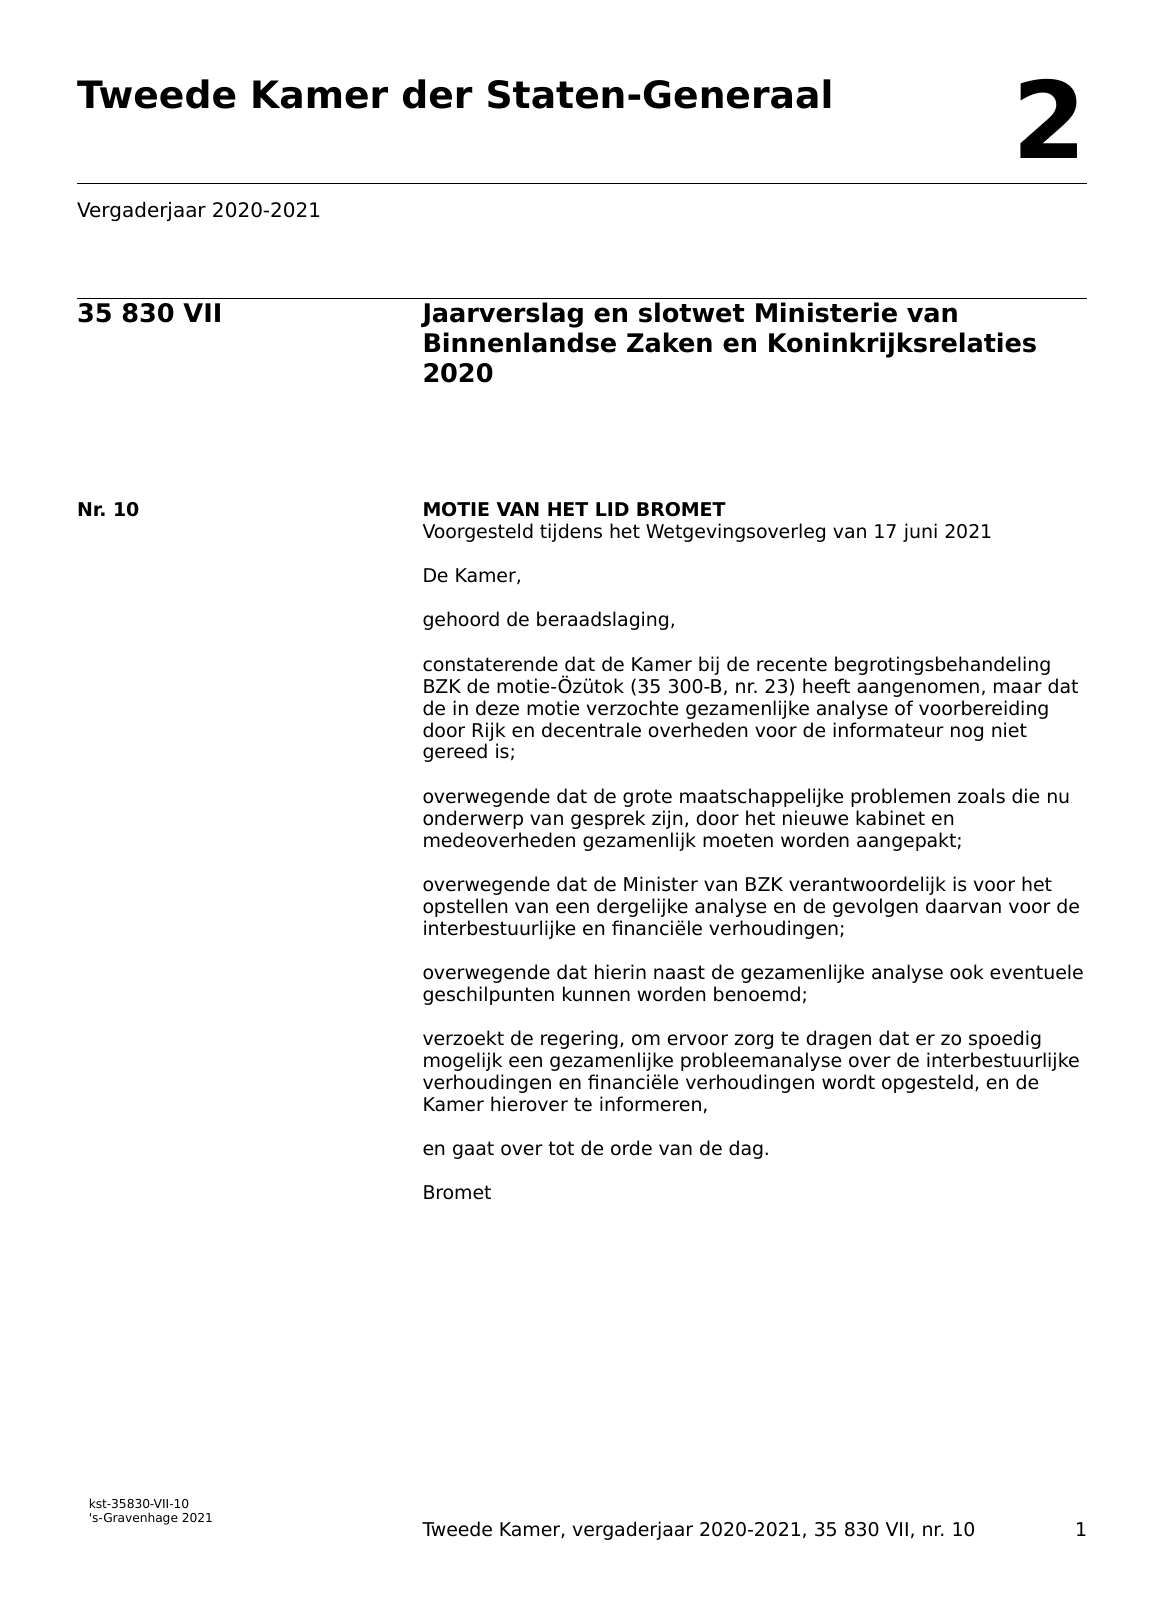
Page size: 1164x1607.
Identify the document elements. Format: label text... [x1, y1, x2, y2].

subtitle Nr. 10 MOTIE VAN HET LID BROMET [77, 499, 1087, 521]
text constaterende dat de Kamer bij de recente begrotingsbehandeling BZK de motie-Özütok (35 300-B, nr. 23) heeft aangenomen, maar dat de in deze motie verzochte gezamenlijke analyse of voorbereiding door Rijk en decentrale overheden voor de informateur nog niet gereed is; [422, 653, 1087, 763]
text en gaat over tot de orde van de dag. [422, 1138, 1087, 1160]
subtitle 35 830 VII Jaarverslag en slotwet Ministerie van Binnenlandse Zaken en Koninkrijksrelaties 2020 [77, 299, 1087, 388]
text kst-35830-VII-10 [88, 1497, 323, 1511]
text Bromet [422, 1182, 1087, 1204]
text overwegende dat de grote maatschappelijke problemen zoals die nu onderwerp van gesprek zijn, door het nieuwe kabinet en medeoverheden gezamenlijk moeten worden aangepakt; [422, 786, 1087, 852]
text verzoekt de regering, om ervoor zorg te dragen dat er zo spoedig mogelijk een gezamenlijke probleemanalyse over de interbestuurlijke verhoudingen en financiële verhoudingen wordt opgesteld, en de Kamer hierover te informeren, [422, 1028, 1087, 1116]
table_header 2 [886, 59, 1087, 183]
text Voorgesteld tijdens het Wetgevingsoverleg van 17 juni 2021 [422, 521, 1087, 543]
text 's-Gravenhage 2021 [88, 1511, 323, 1525]
table_header Tweede Kamer der Staten-Generaal [77, 59, 886, 183]
text De Kamer, [422, 565, 1087, 587]
table_cell Vergaderjaar 2020-2021 [77, 184, 1087, 298]
text overwegende dat hierin naast de gezamenlijke analyse ook eventuele geschilpunten kunnen worden benoemd; [422, 962, 1087, 1006]
text gehoord de beraadslaging, [422, 609, 1087, 631]
text overwegende dat de Minister van BZK verantwoordelijk is voor het opstellen van een dergelijke analyse en de gevolgen daarvan voor de interbestuurlijke en financiële verhoudingen; [422, 874, 1087, 940]
